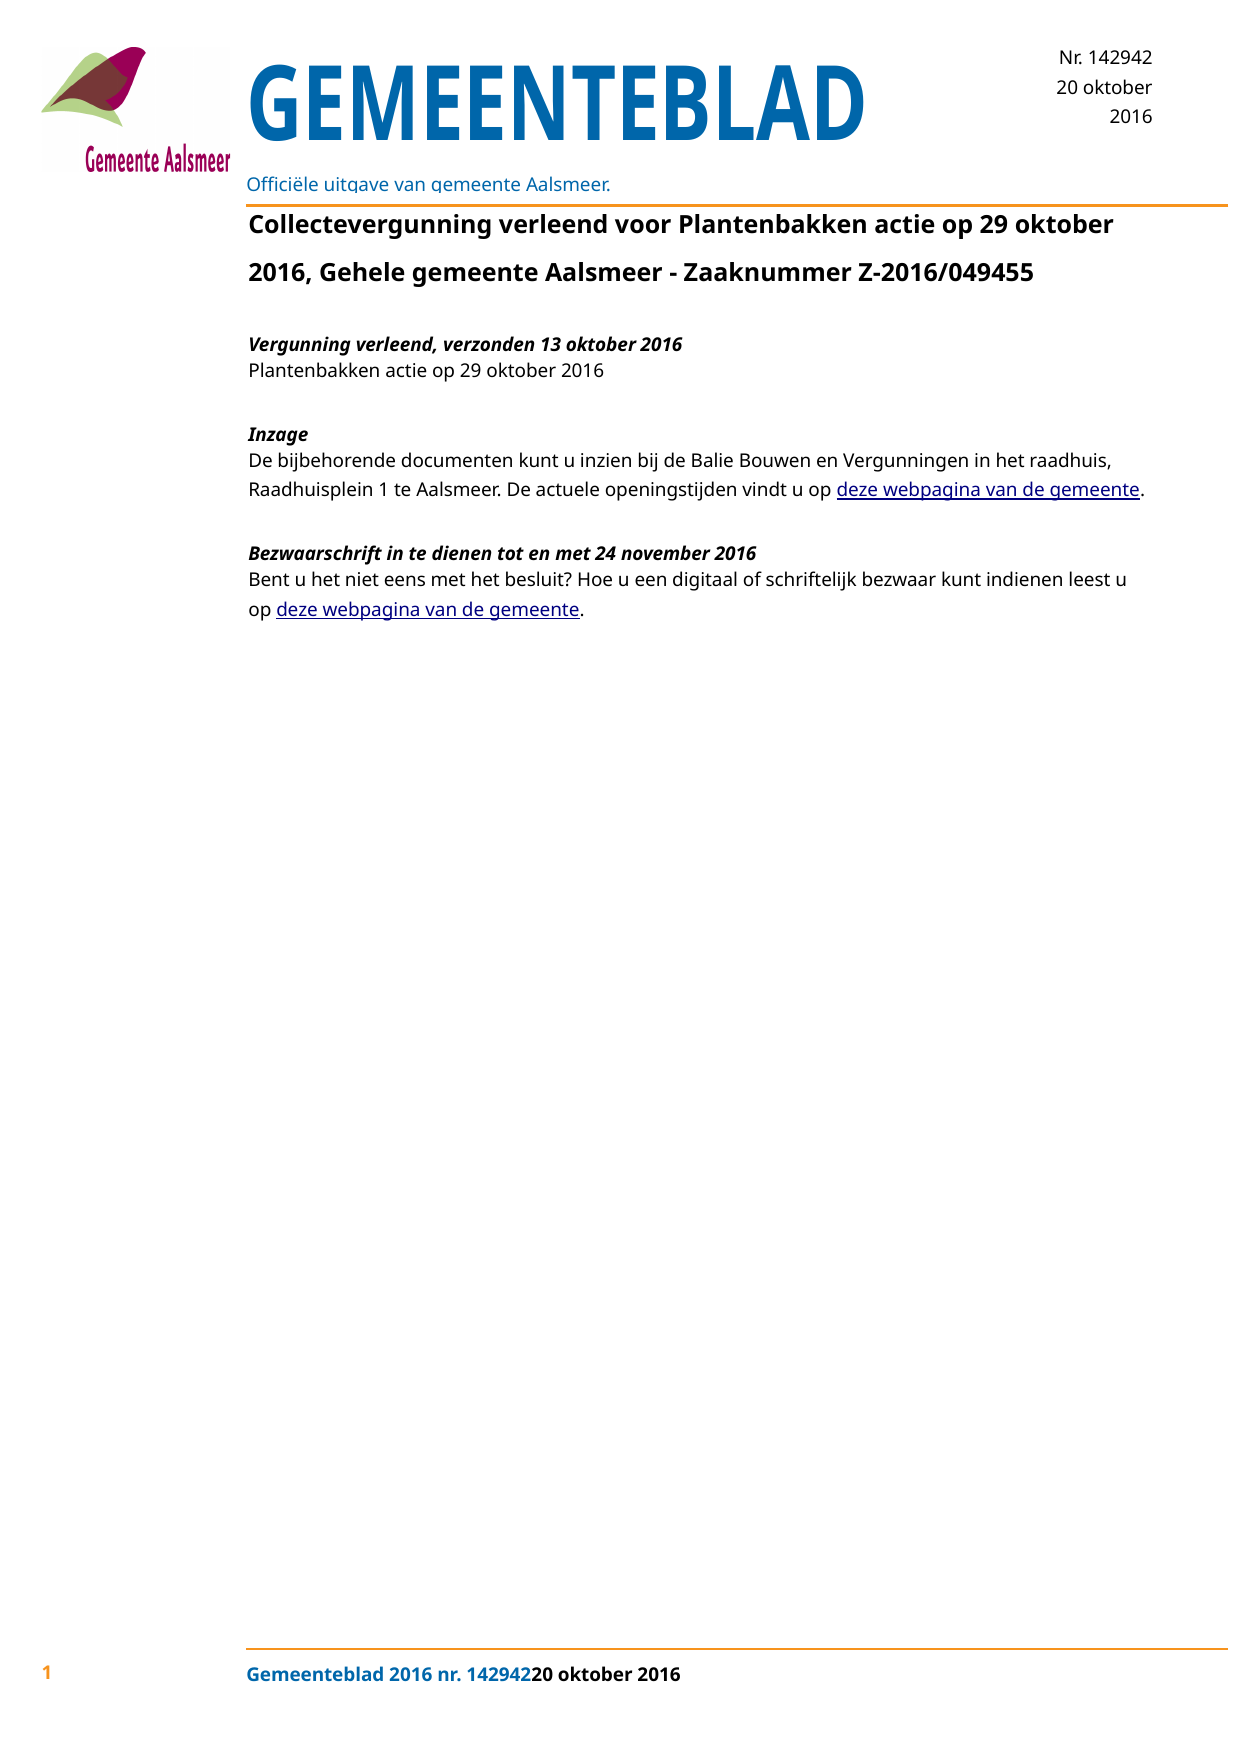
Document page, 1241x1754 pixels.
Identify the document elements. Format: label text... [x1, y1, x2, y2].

text Vergunning verleend, verzonden 13 oktober 2016 [248, 331, 1152, 357]
text Plantenbakken actie op 29 oktober 2016 [248, 357, 1152, 383]
picture [41, 47, 231, 172]
text Bezwaarschrift in te dienen tot en met 24 november 2016 [248, 540, 1152, 566]
text Collectevergunning verleend voor Plantenbakken actie op 29 oktober 2016, Gehele gemeente Aalsmeer - Zaaknummer Z-2016/049455 [248, 207, 1152, 288]
text Bent u het niet eens met het besluit? Hoe u een digitaal of schriftelijk bezwaar kunt indienen leest u op deze webpagina van de gemeente. [248, 566, 1152, 621]
text Inzage [248, 421, 1152, 447]
text De bijbehorende documenten kunt u inzien bij de Balie Bouwen en Vergunningen in het raadhuis, Raadhuisplein 1 te Aalsmeer. De actuele openingstijden vindt u op deze webpagina van de gemeente. [248, 447, 1152, 502]
